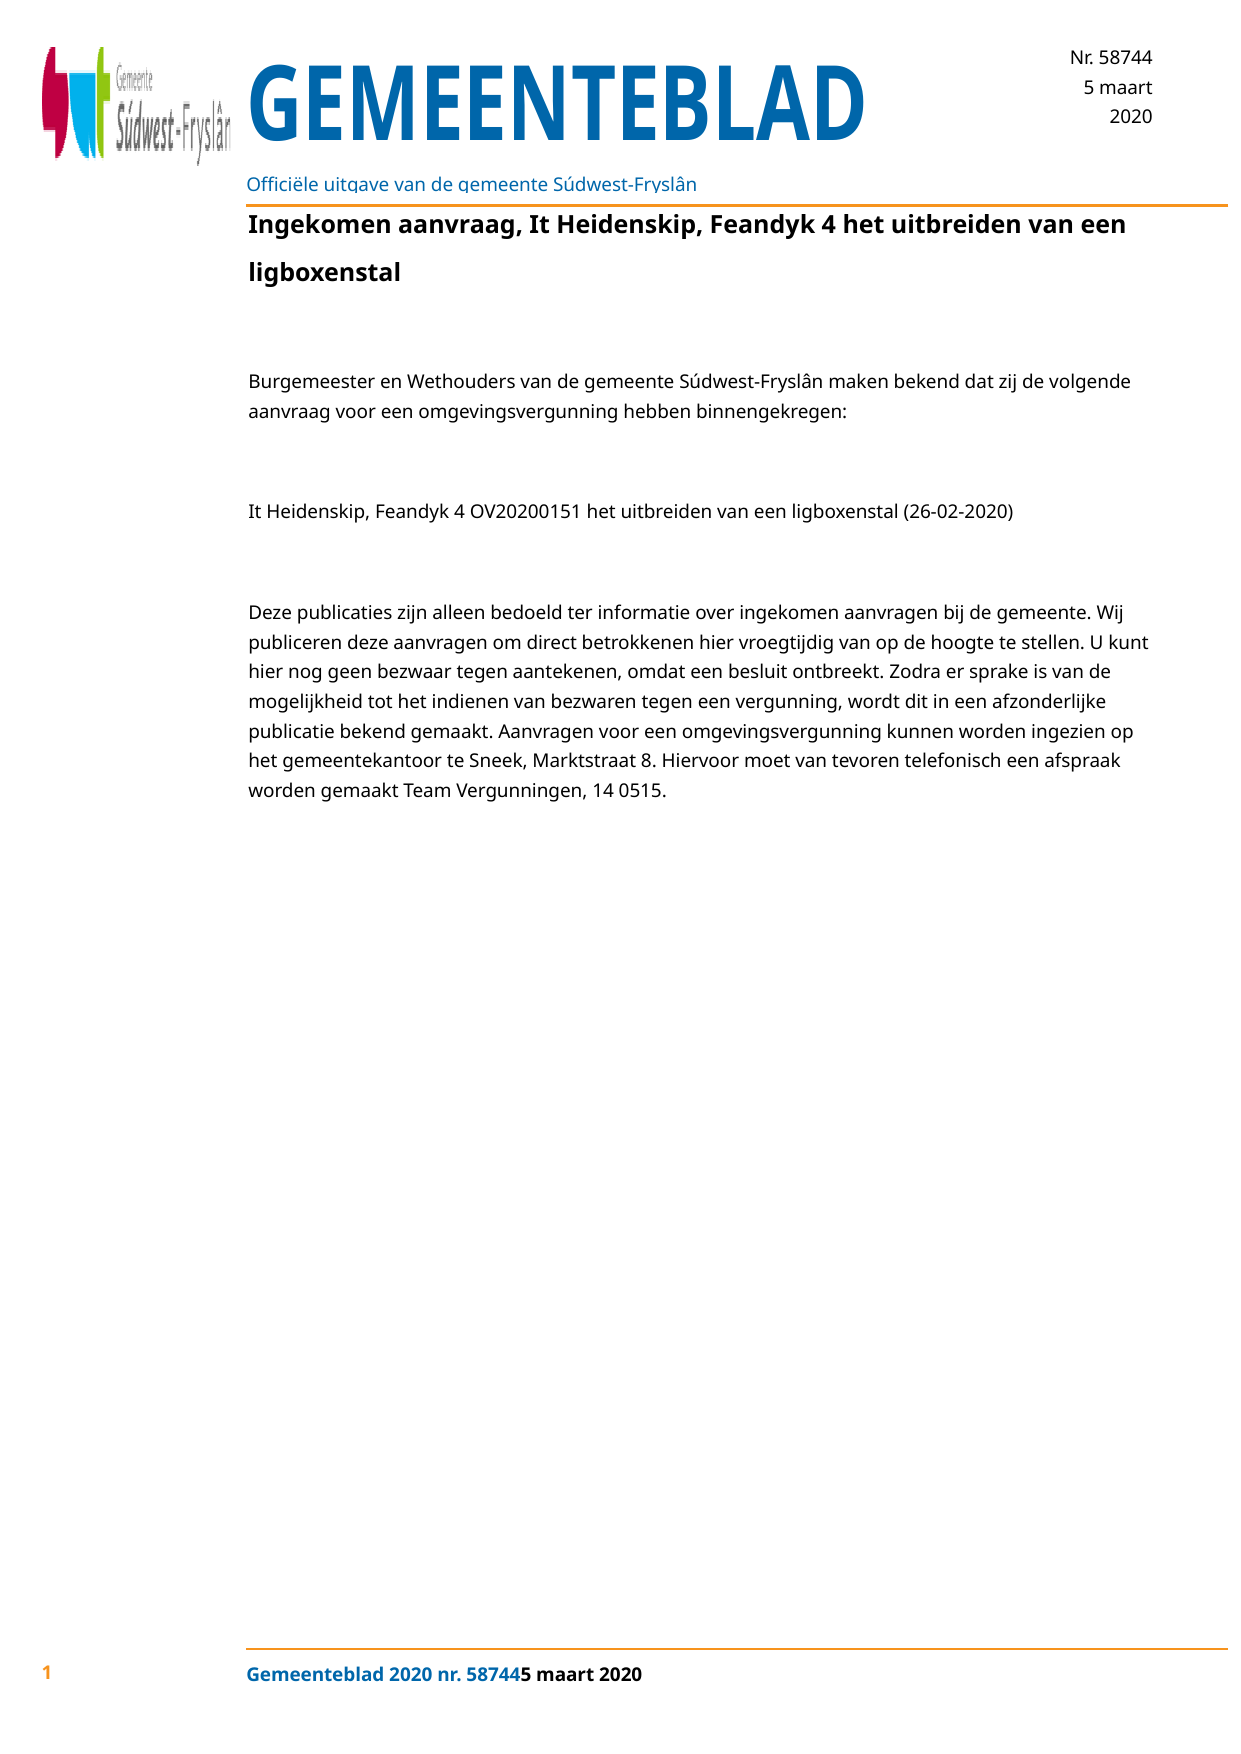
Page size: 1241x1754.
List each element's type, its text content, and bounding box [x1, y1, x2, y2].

picture [41, 47, 231, 172]
text Deze publicaties zijn alleen bedoeld ter informatie over ingekomen aanvragen bij de gemeente. Wij publiceren deze aanvragen om direct betrokkenen hier vroegtijdig van op de hoogte te stellen. U kunt hier nog geen bezwaar tegen aantekenen, omdat een besluit ontbreekt. Zodra er sprake is van de mogelijkheid tot het indienen van bezwaren tegen een vergunning, wordt dit in een afzonderlijke publicatie bekend gemaakt. Aanvragen voor een omgevingsvergunning kunnen worden ingezien op het gemeentekantoor te Sneek, Marktstraat 8. Hiervoor moet van tevoren telefonisch een afspraak worden gemaakt Team Vergunningen, 14 0515. [248, 599, 1152, 803]
text Burgemeester en Wethouders van de gemeente Súdwest-Fryslân maken bekend dat zij de volgende aanvraag voor een omgevingsvergunning hebben binnengekregen: [248, 368, 1152, 424]
text It Heidenskip, Feandyk 4 OV20200151 het uitbreiden van een ligboxenstal (26-02-2020) [248, 499, 1152, 524]
text Ingekomen aanvraag, It Heidenskip, Feandyk 4 het uitbreiden van een ligboxenstal [248, 207, 1152, 288]
